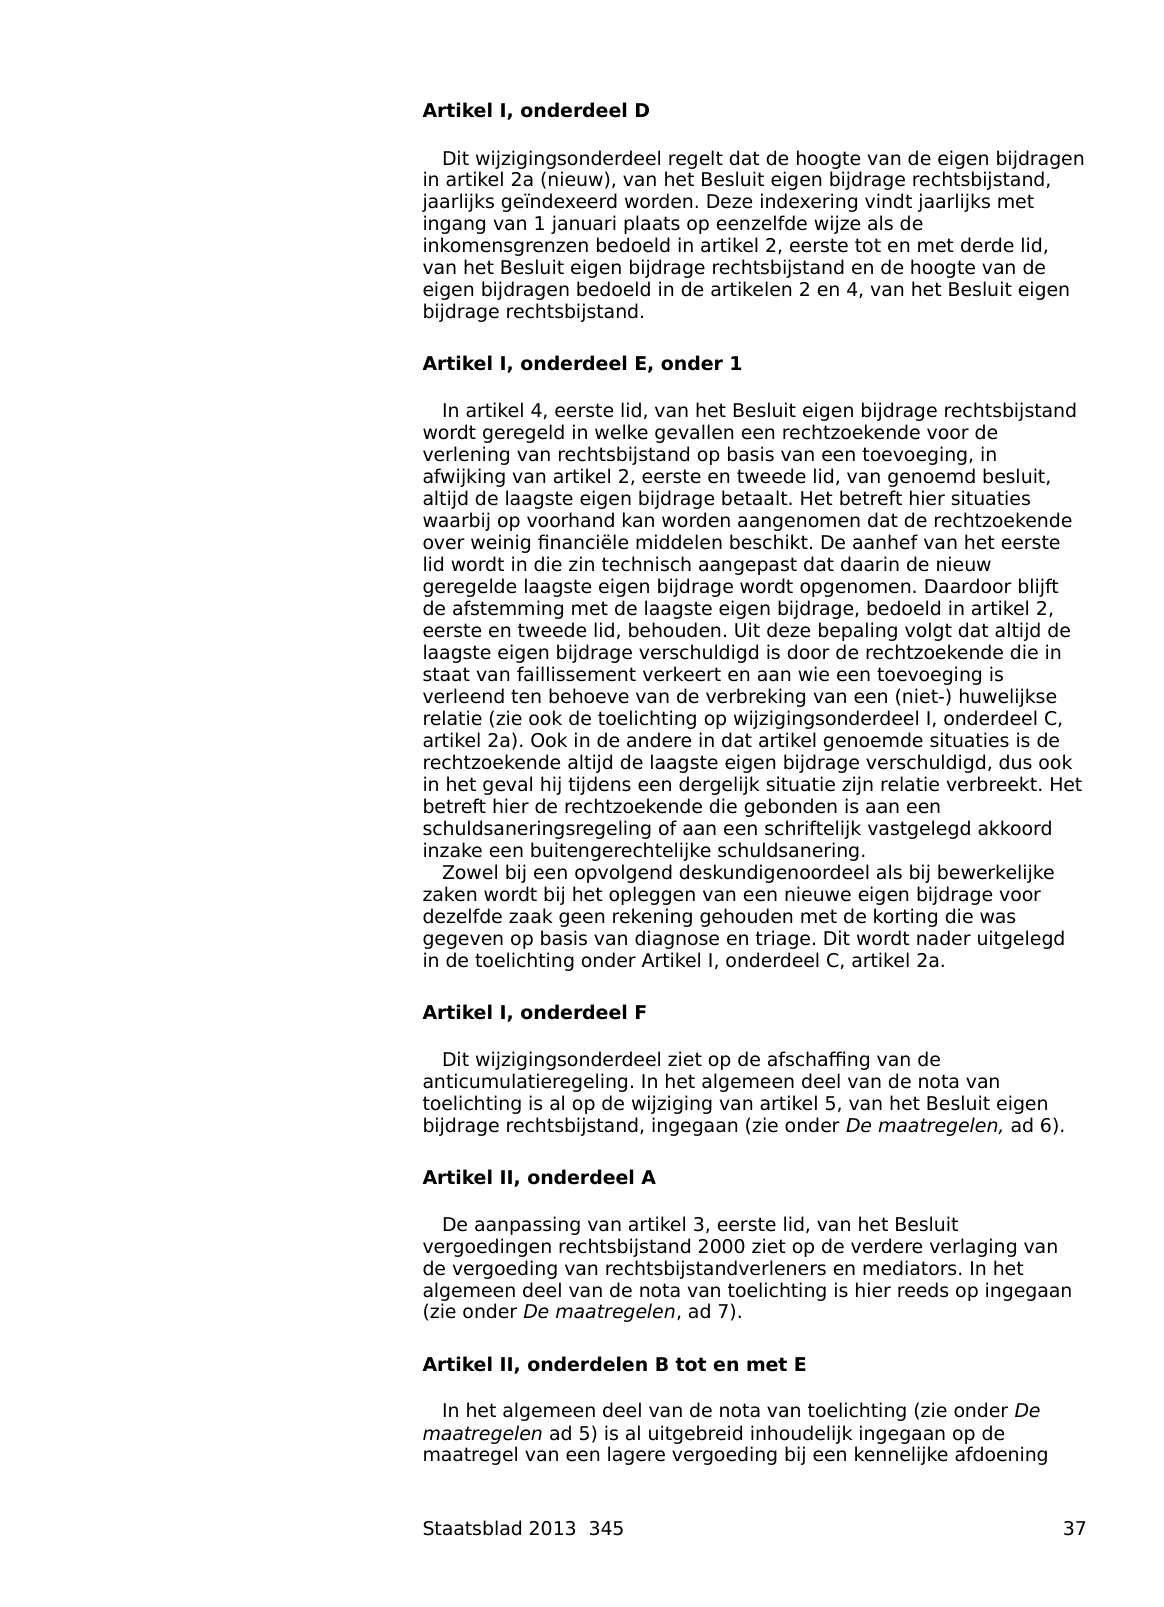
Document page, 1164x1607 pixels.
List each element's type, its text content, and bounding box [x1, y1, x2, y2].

text Dit wijzigingsonderdeel ziet op de afschaffing van de anticumulatieregeling. In het algemeen deel van de nota van toelichting is al op de wijziging van artikel 5, van het Besluit eigen bijdrage rechtsbijstand, ingegaan (zie onder De maatregelen, ad 6). [422, 1049, 1087, 1137]
text De aanpassing van artikel 3, eerste lid, van het Besluit vergoedingen rechtsbijstand 2000 ziet op de verdere verlaging van de vergoeding van rechtsbijstandverleners en mediators. In het algemeen deel van de nota van toelichting is hier reeds op ingegaan (zie onder De maatregelen, ad 7). [422, 1213, 1087, 1323]
text In het algemeen deel van de nota van toelichting (zie onder De maatregelen ad 5) is al uitgebreid inhoudelijk ingegaan op de maatregel van een lagere vergoeding bij een kennelijke afdoening [422, 1400, 1087, 1466]
text In artikel 4, eerste lid, van het Besluit eigen bijdrage rechtsbijstand wordt geregeld in welke gevallen een rechtzoekende voor de verlening van rechtsbijstand op basis van een toevoeging, in afwijking van artikel 2, eerste en tweede lid, van genoemd besluit, altijd de laagste eigen bijdrage betaalt. Het betreft hier situaties waarbij op voorhand kan worden aangenomen dat de rechtzoekende over weinig financiële middelen beschikt. De aanhef van het eerste lid wordt in die zin technisch aangepast dat daarin de nieuw geregelde laagste eigen bijdrage wordt opgenomen. Daardoor blijft de afstemming met de laagste eigen bijdrage, bedoeld in artikel 2, eerste en tweede lid, behouden. Uit deze bepaling volgt dat altijd de laagste eigen bijdrage verschuldigd is door de rechtzoekende die in staat van faillissement verkeert en aan wie een toevoeging is verleend ten behoeve van de verbreking van een (niet-) huwelijkse relatie (zie ook de toelichting op wijzigingsonderdeel I, onderdeel C, artikel 2a). Ook in de andere in dat artikel genoemde situaties is de rechtzoekende altijd de laagste eigen bijdrage verschuldigd, dus ook in het geval hij tijdens een dergelijk situatie zijn relatie verbreekt. Het betreft hier de rechtzoekende die gebonden is aan een schuldsaneringsregeling of aan een schriftelijk vastgelegd akkoord inzake een buitengerechtelijke schuldsanering. [422, 400, 1087, 862]
subtitle Artikel I, onderdeel F [422, 1002, 1087, 1024]
subtitle Artikel I, onderdeel D [422, 100, 1087, 122]
text Dit wijzigingsonderdeel regelt dat de hoogte van de eigen bijdragen in artikel 2a (nieuw), van het Besluit eigen bijdrage rechtsbijstand, jaarlijks geïndexeerd worden. Deze indexering vindt jaarlijks met ingang van 1 januari plaats op eenzelfde wijze als de inkomensgrenzen bedoeld in artikel 2, eerste tot en met derde lid, van het Besluit eigen bijdrage rechtsbijstand en de hoogte van de eigen bijdragen bedoeld in de artikelen 2 en 4, van het Besluit eigen bijdrage rechtsbijstand. [422, 147, 1087, 323]
subtitle Artikel II, onderdeel A [422, 1167, 1087, 1188]
text Zowel bij een opvolgend deskundigenoordeel als bij bewerkelijke zaken wordt bij het opleggen van een nieuwe eigen bijdrage voor dezelfde zaak geen rekening gehouden met de korting die was gegeven op basis van diagnose en triage. Dit wordt nader uitgelegd in de toelichting onder Artikel I, onderdeel C, artikel 2a. [422, 862, 1087, 972]
subtitle Artikel I, onderdeel E, onder 1 [422, 353, 1087, 375]
subtitle Artikel II, onderdelen B tot en met E [422, 1353, 1087, 1375]
